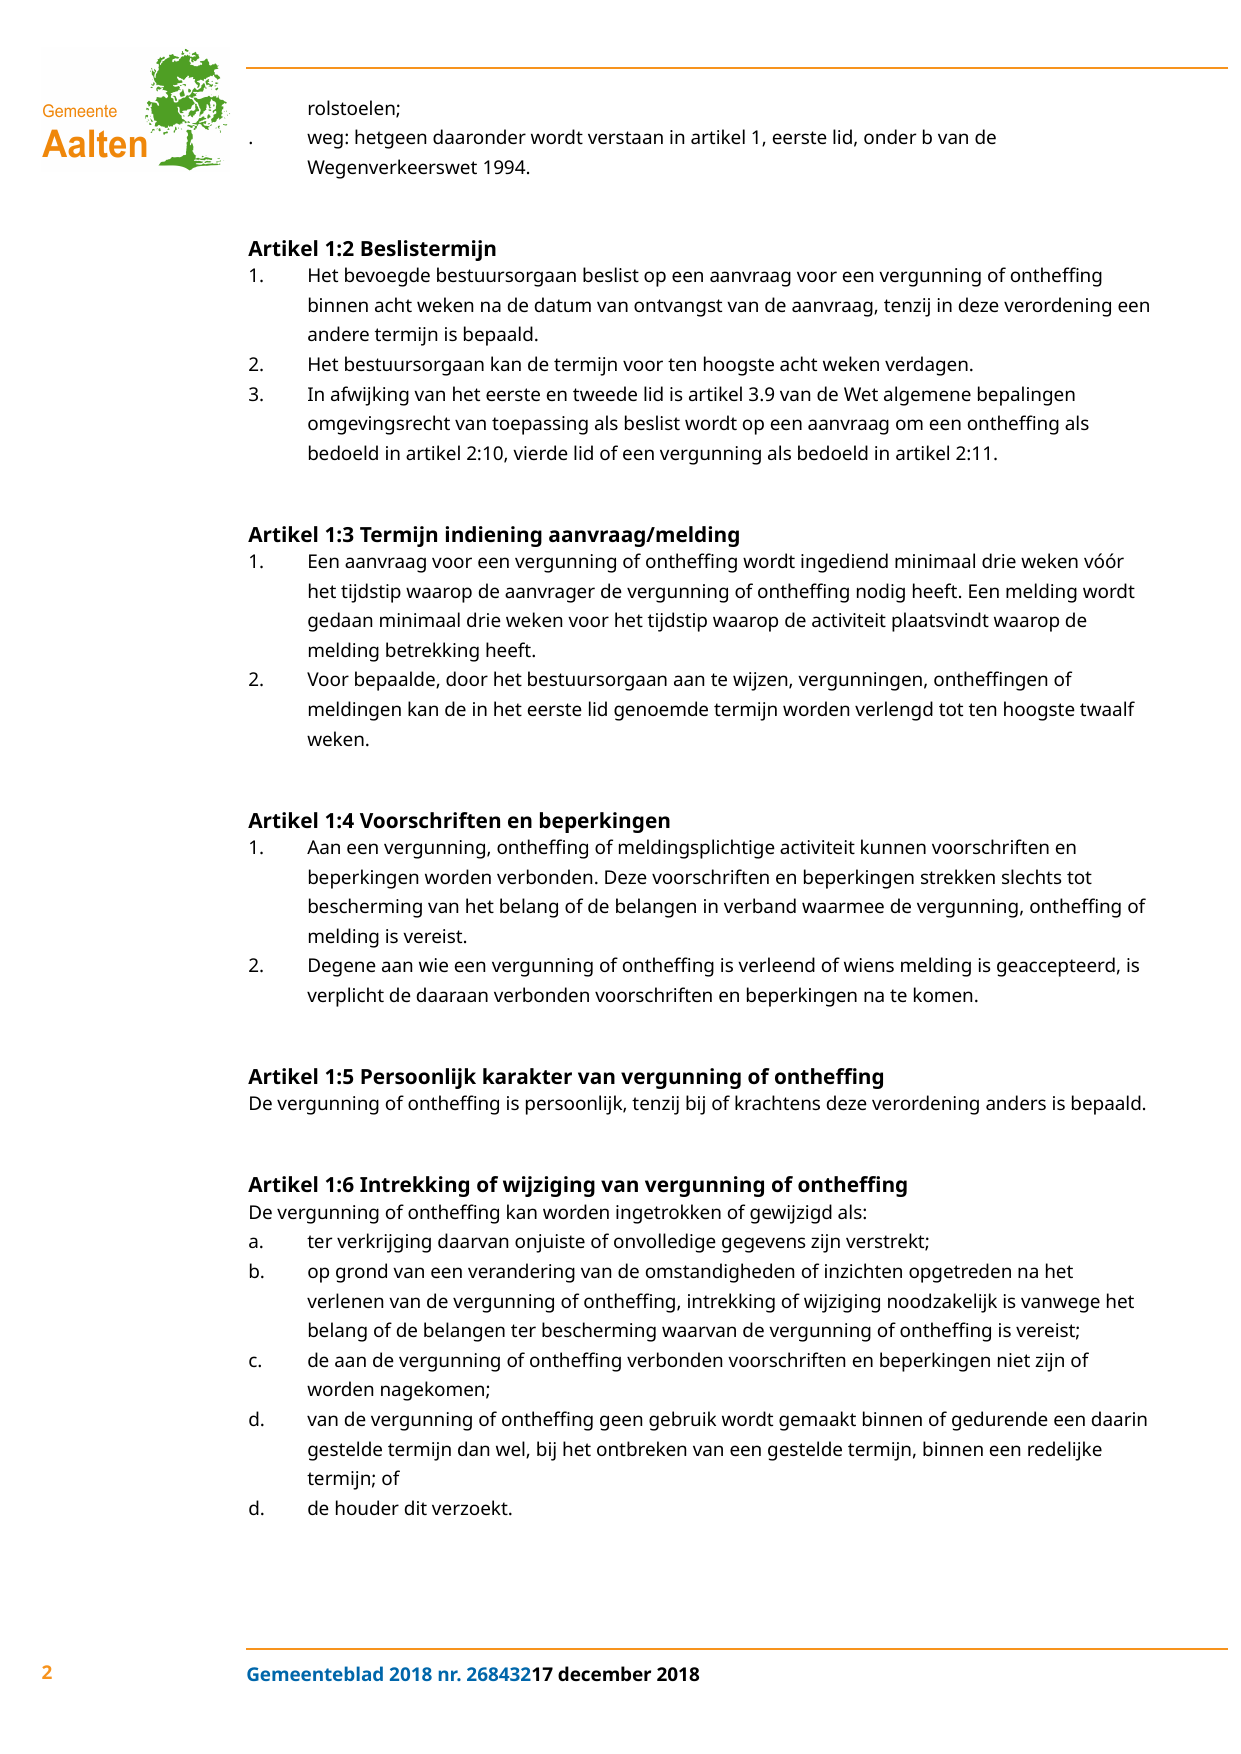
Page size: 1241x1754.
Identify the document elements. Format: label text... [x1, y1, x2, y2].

list op grond van een verandering van de omstandigheden of inzichten opgetreden na het verlenen van de vergunning of ontheffing, intrekking of wijziging noodzakelijk is vanwege het belang of de belangen ter bescherming waarvan de vergunning of ontheffing is vereist; [248, 1258, 1152, 1343]
text Artikel 1:3 Termijn indiening aanvraag/melding [248, 520, 1152, 548]
list Degene aan wie een vergunning of ontheffing is verleend of wiens melding is geaccepteerd, is verplicht de daaraan verbonden voorschriften en beperkingen na te komen. [248, 953, 1152, 1008]
list In afwijking van het eerste en tweede lid is artikel 3.9 van de Wet algemene bepalingen omgevingsrecht van toepassing als beslist wordt op een aanvraag om een ontheffing als bedoeld in artikel 2:10, vierde lid of een vergunning als bedoeld in artikel 2:11. [248, 381, 1152, 466]
list Het bevoegde bestuursorgaan beslist op een aanvraag voor een vergunning of ontheffing binnen acht weken na de datum van ontvangst van de aanvraag, tenzij in deze verordening een andere termijn is bepaald. [248, 262, 1152, 347]
list Het bestuursorgaan kan de termijn voor ten hoogste acht weken verdagen. [248, 351, 1152, 377]
text De vergunning of ontheffing is persoonlijk, tenzij bij of krachtens deze verordening anders is bepaald. [248, 1091, 1152, 1116]
list van de vergunning of ontheffing geen gebruik wordt gemaakt binnen of gedurende een daarin gestelde termijn dan wel, bij het ontbreken van een gestelde termijn, binnen een redelijke termijn; of [248, 1406, 1152, 1491]
text Artikel 1:5 Persoonlijk karakter van vergunning of ontheffing [248, 1062, 1152, 1091]
text Artikel 1:2 Beslistermijn [248, 234, 1152, 262]
list de aan de vergunning of ontheffing verbonden voorschriften en beperkingen niet zijn of worden nagekomen; [248, 1347, 1152, 1402]
text Artikel 1:4 Voorschriften en beperkingen [248, 806, 1152, 834]
list Aan een vergunning, ontheffing of meldingsplichtige activiteit kunnen voorschriften en beperkingen worden verbonden. Deze voorschriften en beperkingen strekken slechts tot bescherming van het belang of de belangen in verband waarmee de vergunning, ontheffing of melding is vereist. [248, 834, 1152, 949]
list rolstoelen; [248, 95, 1152, 121]
picture [41, 47, 231, 172]
text Artikel 1:6 Intrekking of wijziging van vergunning of ontheffing [248, 1171, 1152, 1199]
list Voor bepaalde, door het bestuursorgaan aan te wijzen, vergunningen, ontheffingen of meldingen kan de in het eerste lid genoemde termijn worden verlengd tot ten hoogste twaalf weken. [248, 667, 1152, 752]
list de houder dit verzoekt. [248, 1495, 1152, 1521]
list Een aanvraag voor een vergunning of ontheffing wordt ingediend minimaal drie weken vóór het tijdstip waarop de aanvrager de vergunning of ontheffing nodig heeft. Een melding wordt gedaan minimaal drie weken voor het tijdstip waarop de activiteit plaatsvindt waarop de melding betrekking heeft. [248, 548, 1152, 663]
text De vergunning of ontheffing kan worden ingetrokken of gewijzigd als: [248, 1199, 1152, 1225]
list ter verkrijging daarvan onjuiste of onvolledige gegevens zijn verstrekt; [248, 1229, 1152, 1254]
list weg: hetgeen daaronder wordt verstaan in artikel 1, eerste lid, onder b van de Wegenverkeerswet 1994. [248, 124, 1152, 180]
